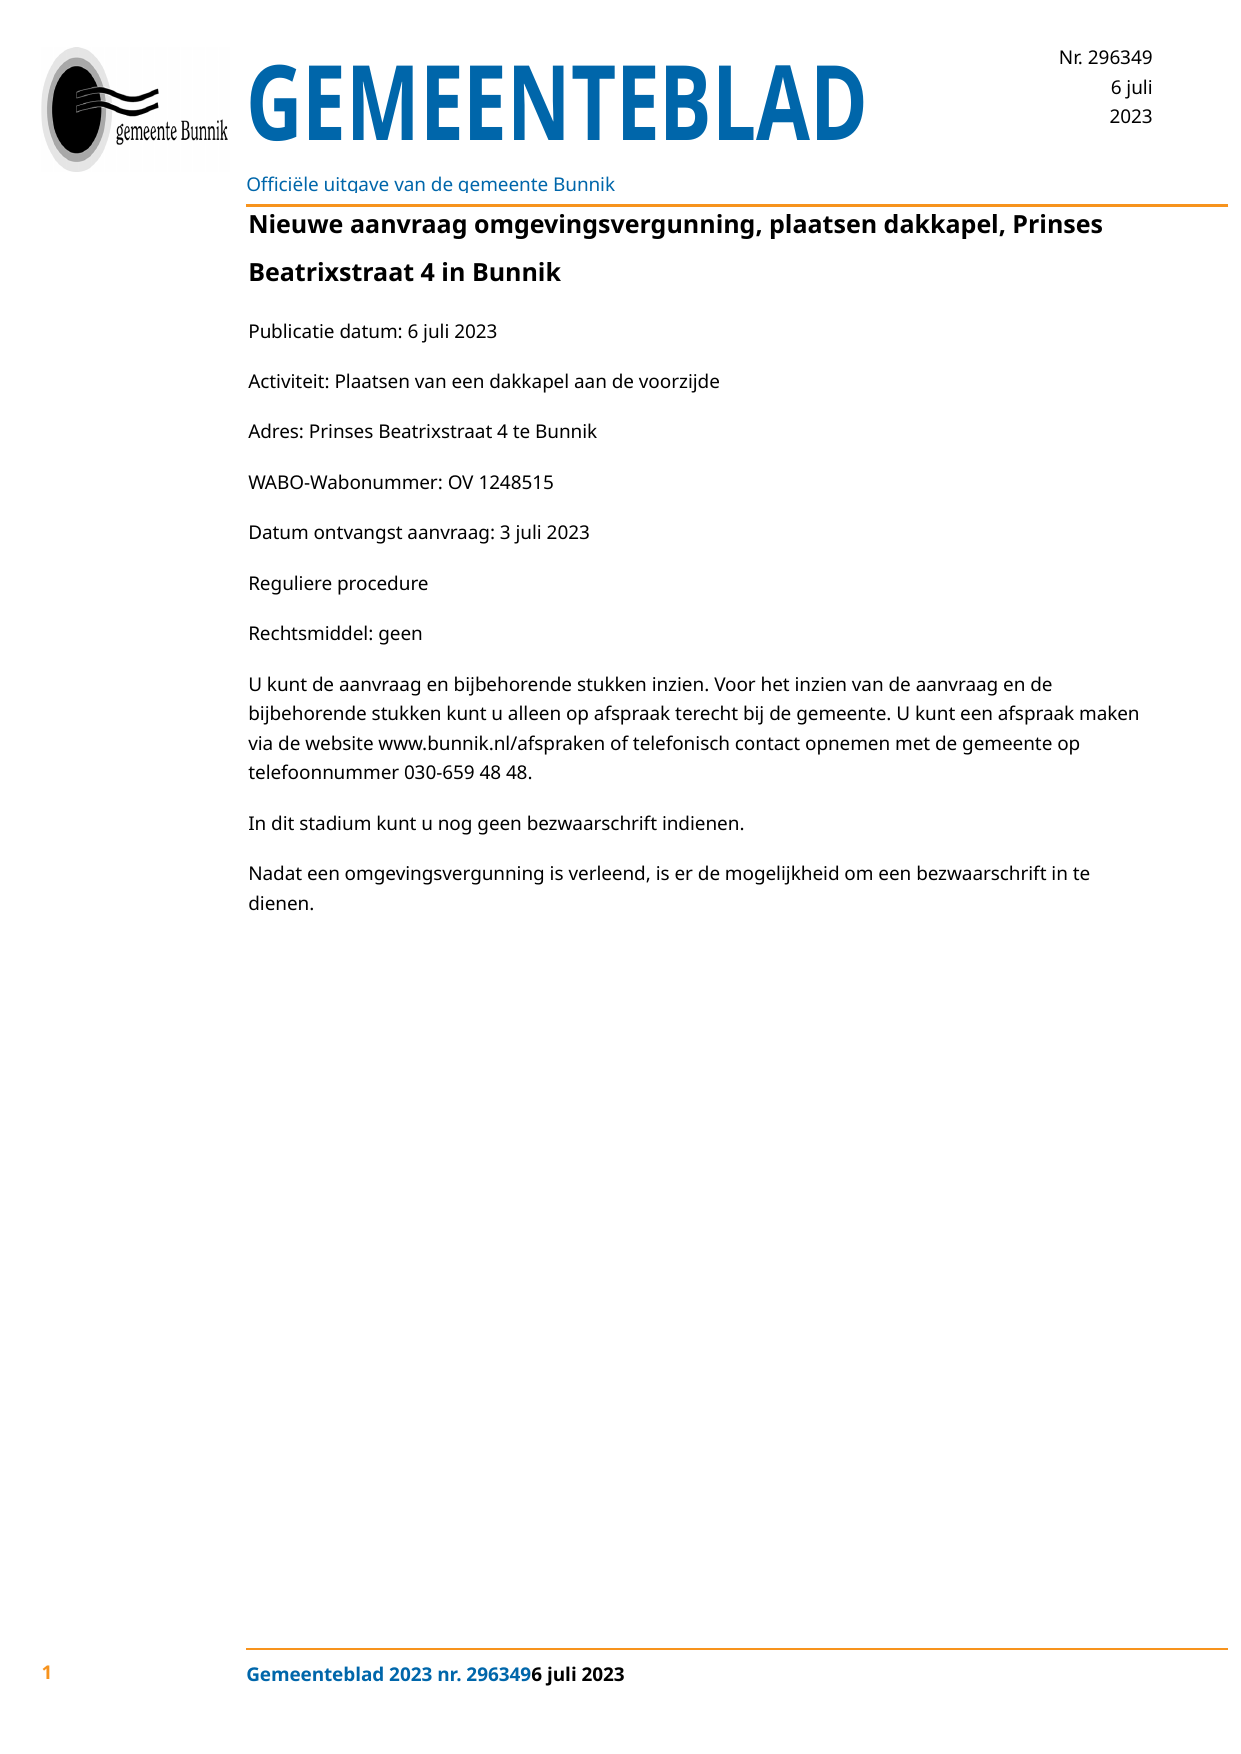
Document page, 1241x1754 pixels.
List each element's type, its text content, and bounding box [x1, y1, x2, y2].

picture [41, 47, 231, 172]
text Nadat een omgevingsvergunning is verleend, is er de mogelijkheid om een bezwaarschrift in te dienen. [248, 860, 1152, 916]
text Rechtsmiddel: geen [248, 620, 1152, 646]
text Datum ontvangst aanvraag: 3 juli 2023 [248, 519, 1152, 545]
text Adres: Prinses Beatrixstraat 4 te Bunnik [248, 419, 1152, 444]
text Activiteit: Plaatsen van een dakkapel aan de voorzijde [248, 368, 1152, 394]
text U kunt de aanvraag en bijbehorende stukken inzien. Voor het inzien van de aanvraag en de bijbehorende stukken kunt u alleen op afspraak terecht bij de gemeente. U kunt een afspraak maken via de website www.bunnik.nl/afspraken of telefonisch contact opnemen met de gemeente op telefoonnummer 030-659 48 48. [248, 671, 1152, 785]
text Nieuwe aanvraag omgevingsvergunning, plaatsen dakkapel, Prinses Beatrixstraat 4 in Bunnik [248, 207, 1152, 288]
text In dit stadium kunt u nog geen bezwaarschrift indienen. [248, 810, 1152, 836]
text WABO-Wabonummer: OV 1248515 [248, 469, 1152, 495]
text Publicatie datum: 6 juli 2023 [248, 318, 1152, 344]
text Reguliere procedure [248, 570, 1152, 596]
